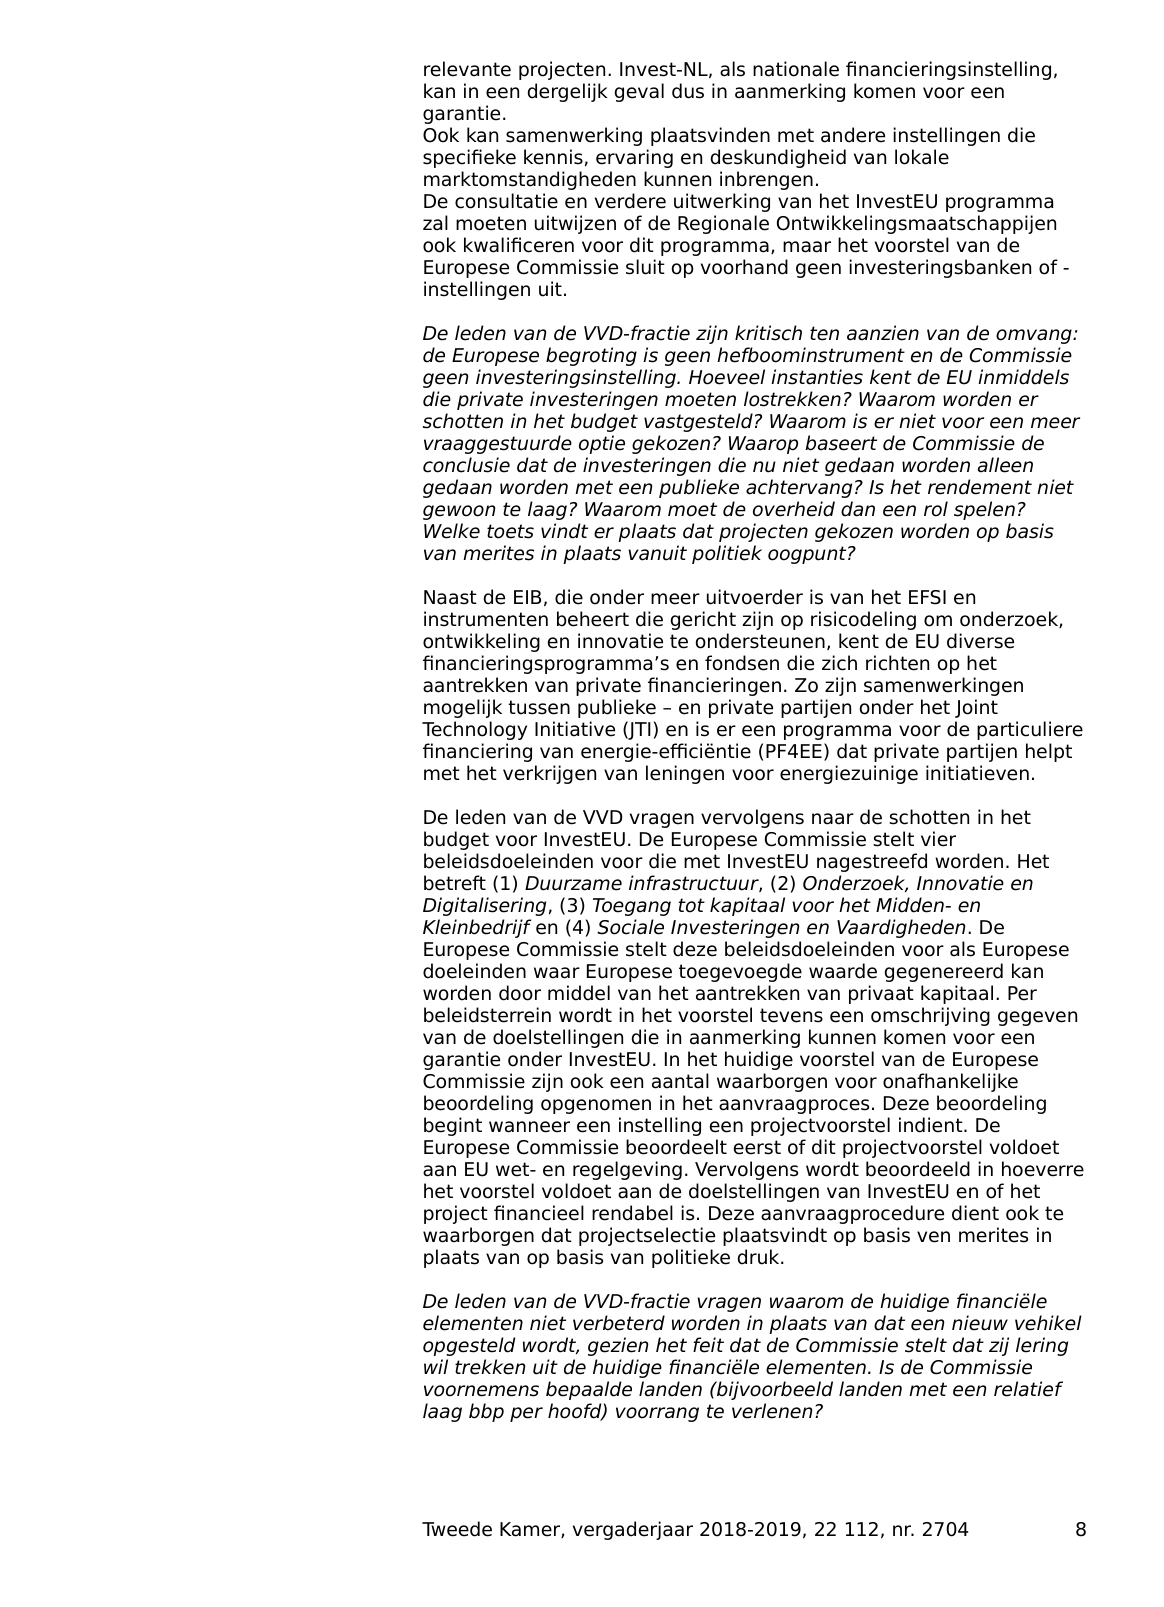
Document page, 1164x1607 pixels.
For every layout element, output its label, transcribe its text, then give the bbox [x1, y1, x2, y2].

text relevante projecten. Invest-NL, als nationale financieringsinstelling, kan in een dergelijk geval dus in aanmerking komen voor een garantie. [422, 59, 1087, 125]
text De leden van de VVD vragen vervolgens naar de schotten in het budget voor InvestEU. De Europese Commissie stelt vier beleidsdoeleinden voor die met InvestEU nagestreefd worden. Het betreft (1) Duurzame infrastructuur, (2) Onderzoek, Innovatie en Digitalisering, (3) Toegang tot kapitaal voor het Midden- en Kleinbedrijf en (4) Sociale Investeringen en Vaardigheden. De Europese Commissie stelt deze beleidsdoeleinden voor als Europese doeleinden waar Europese toegevoegde waarde gegenereerd kan worden door middel van het aantrekken van privaat kapitaal. Per beleidsterrein wordt in het voorstel tevens een omschrijving gegeven van de doelstellingen die in aanmerking kunnen komen voor een garantie onder InvestEU. In het huidige voorstel van de Europese Commissie zijn ook een aantal waarborgen voor onafhankelijke beoordeling opgenomen in het aanvraagproces. Deze beoordeling begint wanneer een instelling een projectvoorstel indient. De Europese Commissie beoordeelt eerst of dit projectvoorstel voldoet aan EU wet- en regelgeving. Vervolgens wordt beoordeeld in hoeverre het voorstel voldoet aan de doelstellingen van InvestEU en of het project financieel rendabel is. Deze aanvraagprocedure dient ook te waarborgen dat projectselectie plaatsvindt op basis ven merites in plaats van op basis van politieke druk. [422, 807, 1087, 1268]
text De leden van de VVD-fractie vragen waarom de huidige financiële elementen niet verbeterd worden in plaats van dat een nieuw vehikel opgesteld wordt, gezien het feit dat de Commissie stelt dat zij lering wil trekken uit de huidige financiële elementen. Is de Commissie voornemens bepaalde landen (bijvoorbeeld landen met een relatief laag bbp per hoofd) voorrang te verlenen? [422, 1291, 1087, 1423]
text De consultatie en verdere uitwerking van het InvestEU programma zal moeten uitwijzen of de Regionale Ontwikkelingsmaatschappijen ook kwalificeren voor dit programma, maar het voorstel van de Europese Commissie sluit op voorhand geen investeringsbanken of -instellingen uit. [422, 191, 1087, 301]
text Naast de EIB, die onder meer uitvoerder is van het EFSI en instrumenten beheert die gericht zijn op risicodeling om onderzoek, ontwikkeling en innovatie te ondersteunen, kent de EU diverse financieringsprogramma’s en fondsen die zich richten op het aantrekken van private financieringen. Zo zijn samenwerkingen mogelijk tussen publieke – en private partijen onder het Joint Technology Initiative (JTI) en is er een programma voor de particuliere financiering van energie-efficiëntie (PF4EE) dat private partijen helpt met het verkrijgen van leningen voor energiezuinige initiatieven. [422, 587, 1087, 785]
text Ook kan samenwerking plaatsvinden met andere instellingen die specifieke kennis, ervaring en deskundigheid van lokale marktomstandigheden kunnen inbrengen. [422, 125, 1087, 191]
text De leden van de VVD-fractie zijn kritisch ten aanzien van de omvang: de Europese begroting is geen hefboominstrument en de Commissie geen investeringsinstelling. Hoeveel instanties kent de EU inmiddels die private investeringen moeten lostrekken? Waarom worden er schotten in het budget vastgesteld? Waarom is er niet voor een meer vraaggestuurde optie gekozen? Waarop baseert de Commissie de conclusie dat de investeringen die nu niet gedaan worden alleen gedaan worden met een publieke achtervang? Is het rendement niet gewoon te laag? Waarom moet de overheid dan een rol spelen? Welke toets vindt er plaats dat projecten gekozen worden op basis van merites in plaats vanuit politiek oogpunt? [422, 323, 1087, 565]
